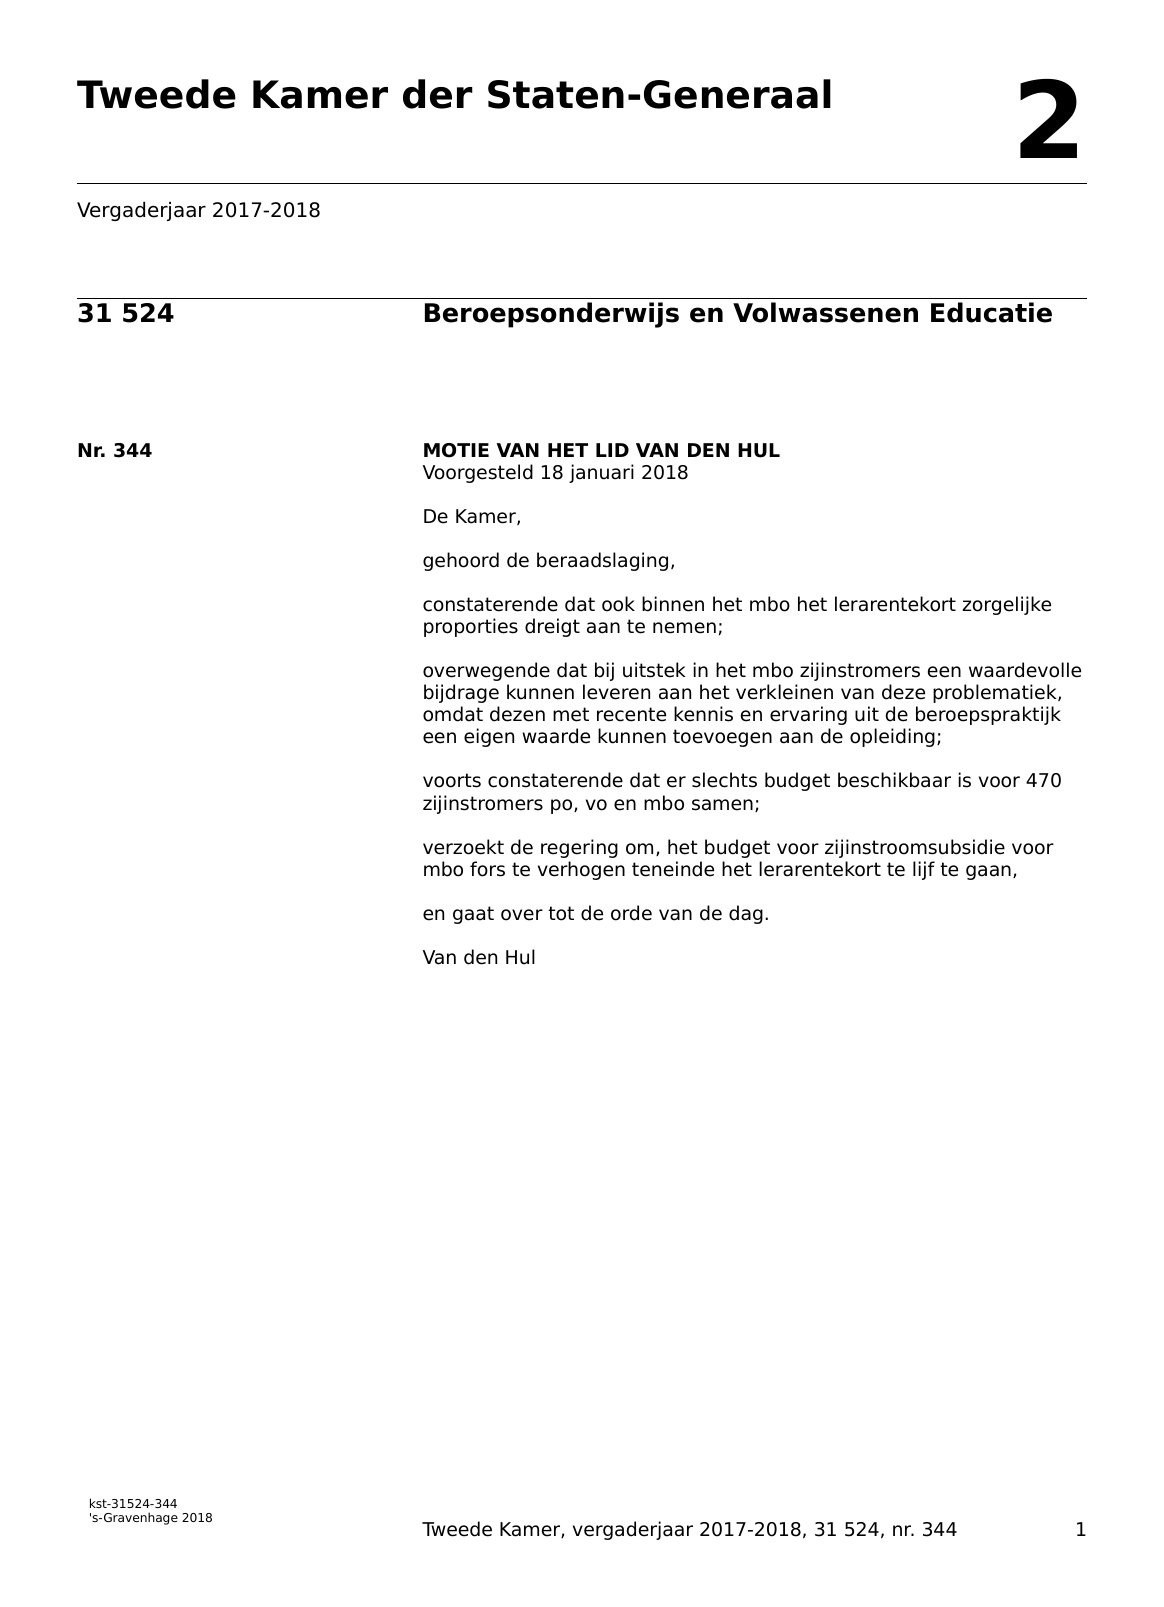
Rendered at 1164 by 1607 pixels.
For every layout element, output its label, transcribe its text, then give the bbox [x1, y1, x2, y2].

text kst-31524-344 [88, 1497, 323, 1511]
text De Kamer, [422, 506, 1087, 528]
text 's-Gravenhage 2018 [88, 1511, 323, 1525]
subtitle Nr. 344 MOTIE VAN HET LID VAN DEN HUL [77, 440, 1087, 462]
text verzoekt de regering om, het budget voor zijinstroomsubsidie voor mbo fors te verhogen teneinde het lerarentekort te lijf te gaan, [422, 837, 1087, 881]
subtitle 31 524 Beroepsonderwijs en Volwassenen Educatie [77, 299, 1087, 329]
text Van den Hul [422, 947, 1087, 969]
text voorts constaterende dat er slechts budget beschikbaar is voor 470 zijinstromers po, vo en mbo samen; [422, 770, 1087, 814]
table_header 2 [886, 59, 1087, 183]
table_cell Vergaderjaar 2017-2018 [77, 184, 1087, 298]
text en gaat over tot de orde van de dag. [422, 903, 1087, 925]
text Voorgesteld 18 januari 2018 [422, 462, 1087, 484]
text overwegende dat bij uitstek in het mbo zijinstromers een waardevolle bijdrage kunnen leveren aan het verkleinen van deze problematiek, omdat dezen met recente kennis en ervaring uit de beroepspraktijk een eigen waarde kunnen toevoegen aan de opleiding; [422, 660, 1087, 748]
text constaterende dat ook binnen het mbo het lerarentekort zorgelijke proporties dreigt aan te nemen; [422, 594, 1087, 638]
text gehoord de beraadslaging, [422, 550, 1087, 572]
table_header Tweede Kamer der Staten-Generaal [77, 59, 886, 183]
